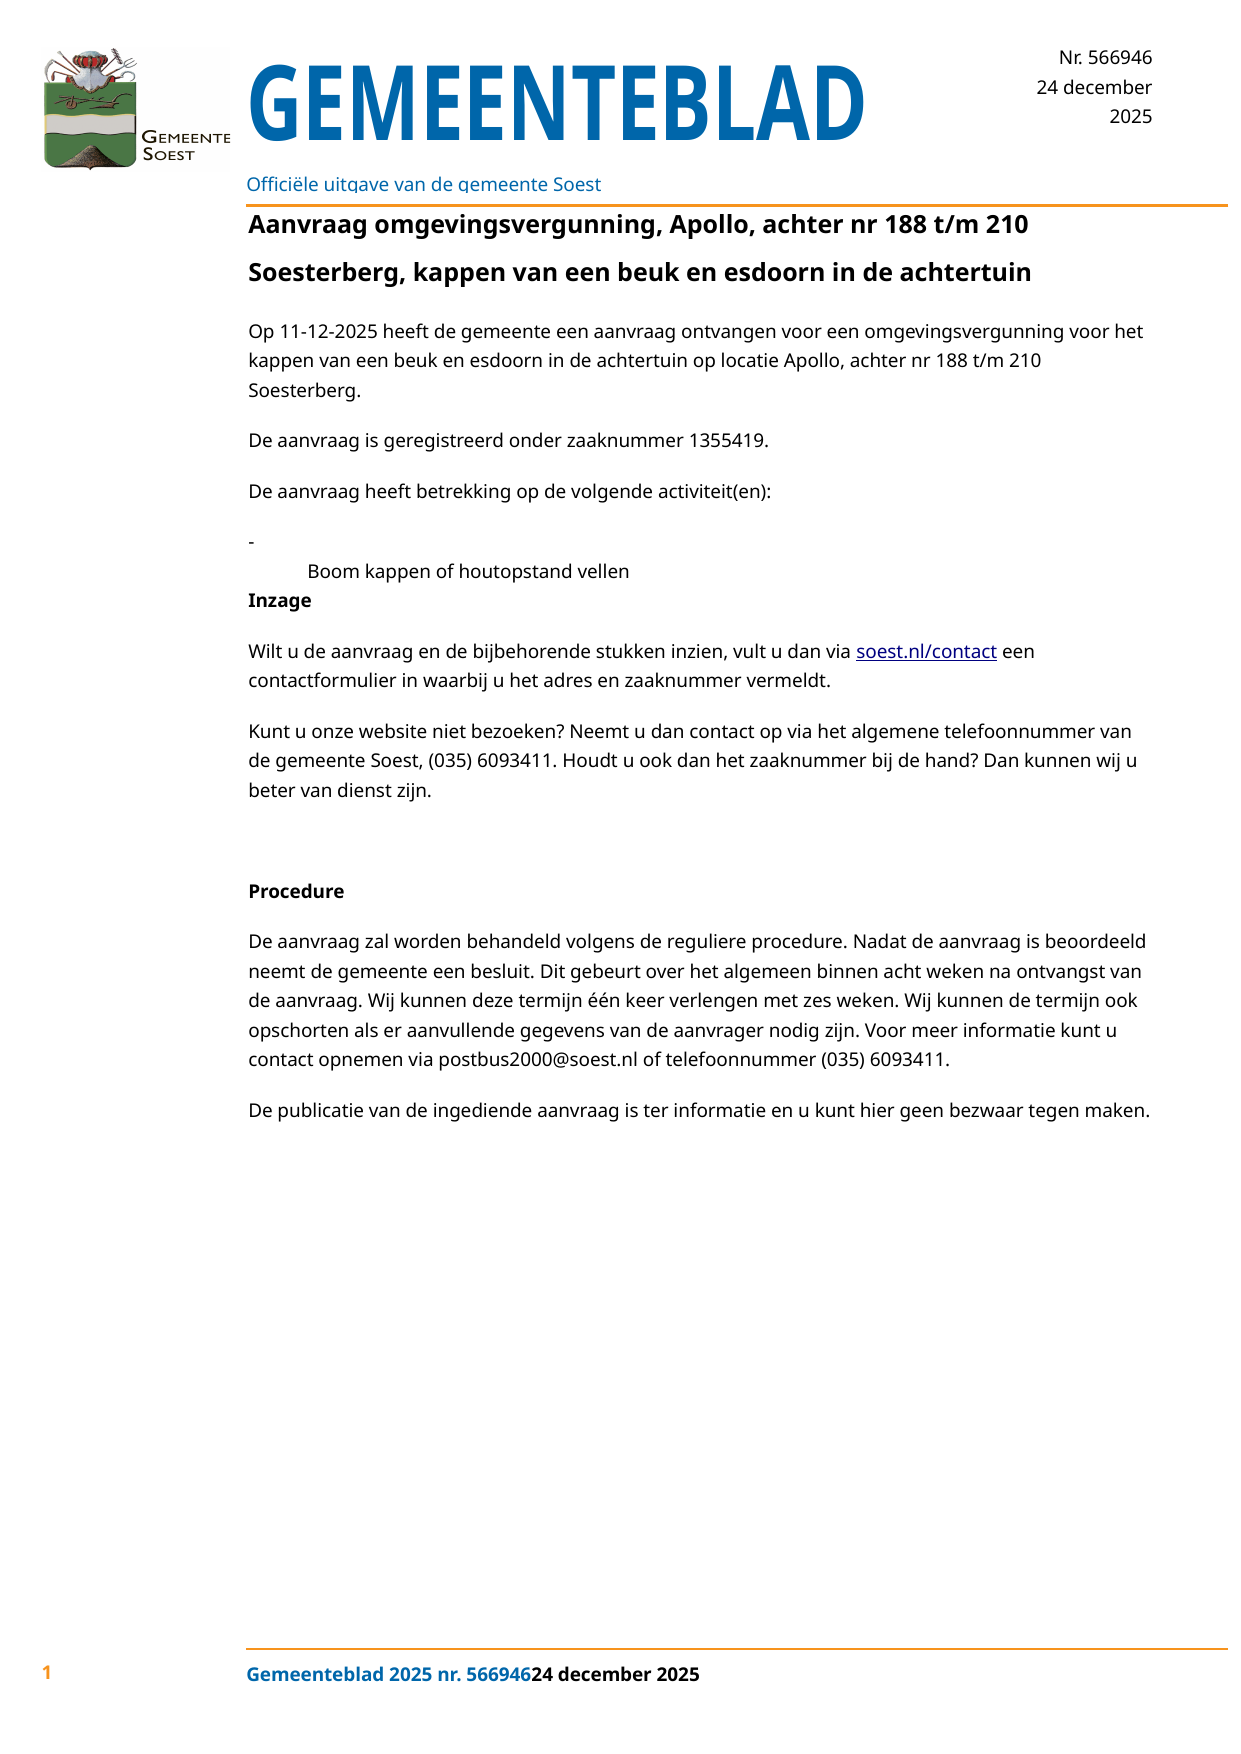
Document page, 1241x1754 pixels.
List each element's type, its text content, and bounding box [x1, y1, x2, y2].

text De publicatie van de ingediende aanvraag is ter informatie en u kunt hier geen bezwaar tegen maken. [248, 1097, 1152, 1123]
text Op 11-12-2025 heeft de gemeente een aanvraag ontvangen voor een omgevingsvergunning voor het kappen van een beuk en esdoorn in de achtertuin op locatie Apollo, achter nr 188 t/m 210 Soesterberg. [248, 318, 1152, 403]
list Boom kappen of houtopstand vellen [248, 558, 1152, 584]
text De aanvraag zal worden behandeld volgens de reguliere procedure. Nadat de aanvraag is beoordeeld neemt de gemeente een besluit. Dit gebeurt over het algemeen binnen acht weken na ontvangst van de aanvraag. Wij kunnen deze termijn één keer verlengen met zes weken. Wij kunnen de termijn ook opschorten als er aanvullende gegevens van de aanvrager nodig zijn. Voor meer informatie kunt u contact opnemen via postbus2000@soest.nl of telefoonnummer (035) 6093411. [248, 928, 1152, 1072]
text Aanvraag omgevingsvergunning, Apollo, achter nr 188 t/m 210 Soesterberg, kappen van een beuk en esdoorn in de achtertuin [248, 207, 1152, 288]
text Inzage [248, 587, 1152, 613]
text Wilt u de aanvraag en de bijbehorende stukken inzien, vult u dan via soest.nl/contact een contactformulier in waarbij u het adres en zaaknummer vermeldt. [248, 638, 1152, 693]
text Kunt u onze website niet bezoeken? Neemt u dan contact op via het algemene telefoonnummer van de gemeente Soest, (035) 6093411. Houdt u ook dan het zaaknummer bij de hand? Dan kunnen wij u beter van dienst zijn. [248, 718, 1152, 803]
text De aanvraag heeft betrekking op de volgende activiteit(en): [248, 478, 1152, 504]
picture [41, 47, 231, 172]
text De aanvraag is geregistreerd onder zaaknummer 1355419. [248, 427, 1152, 453]
text Procedure [248, 878, 1152, 904]
